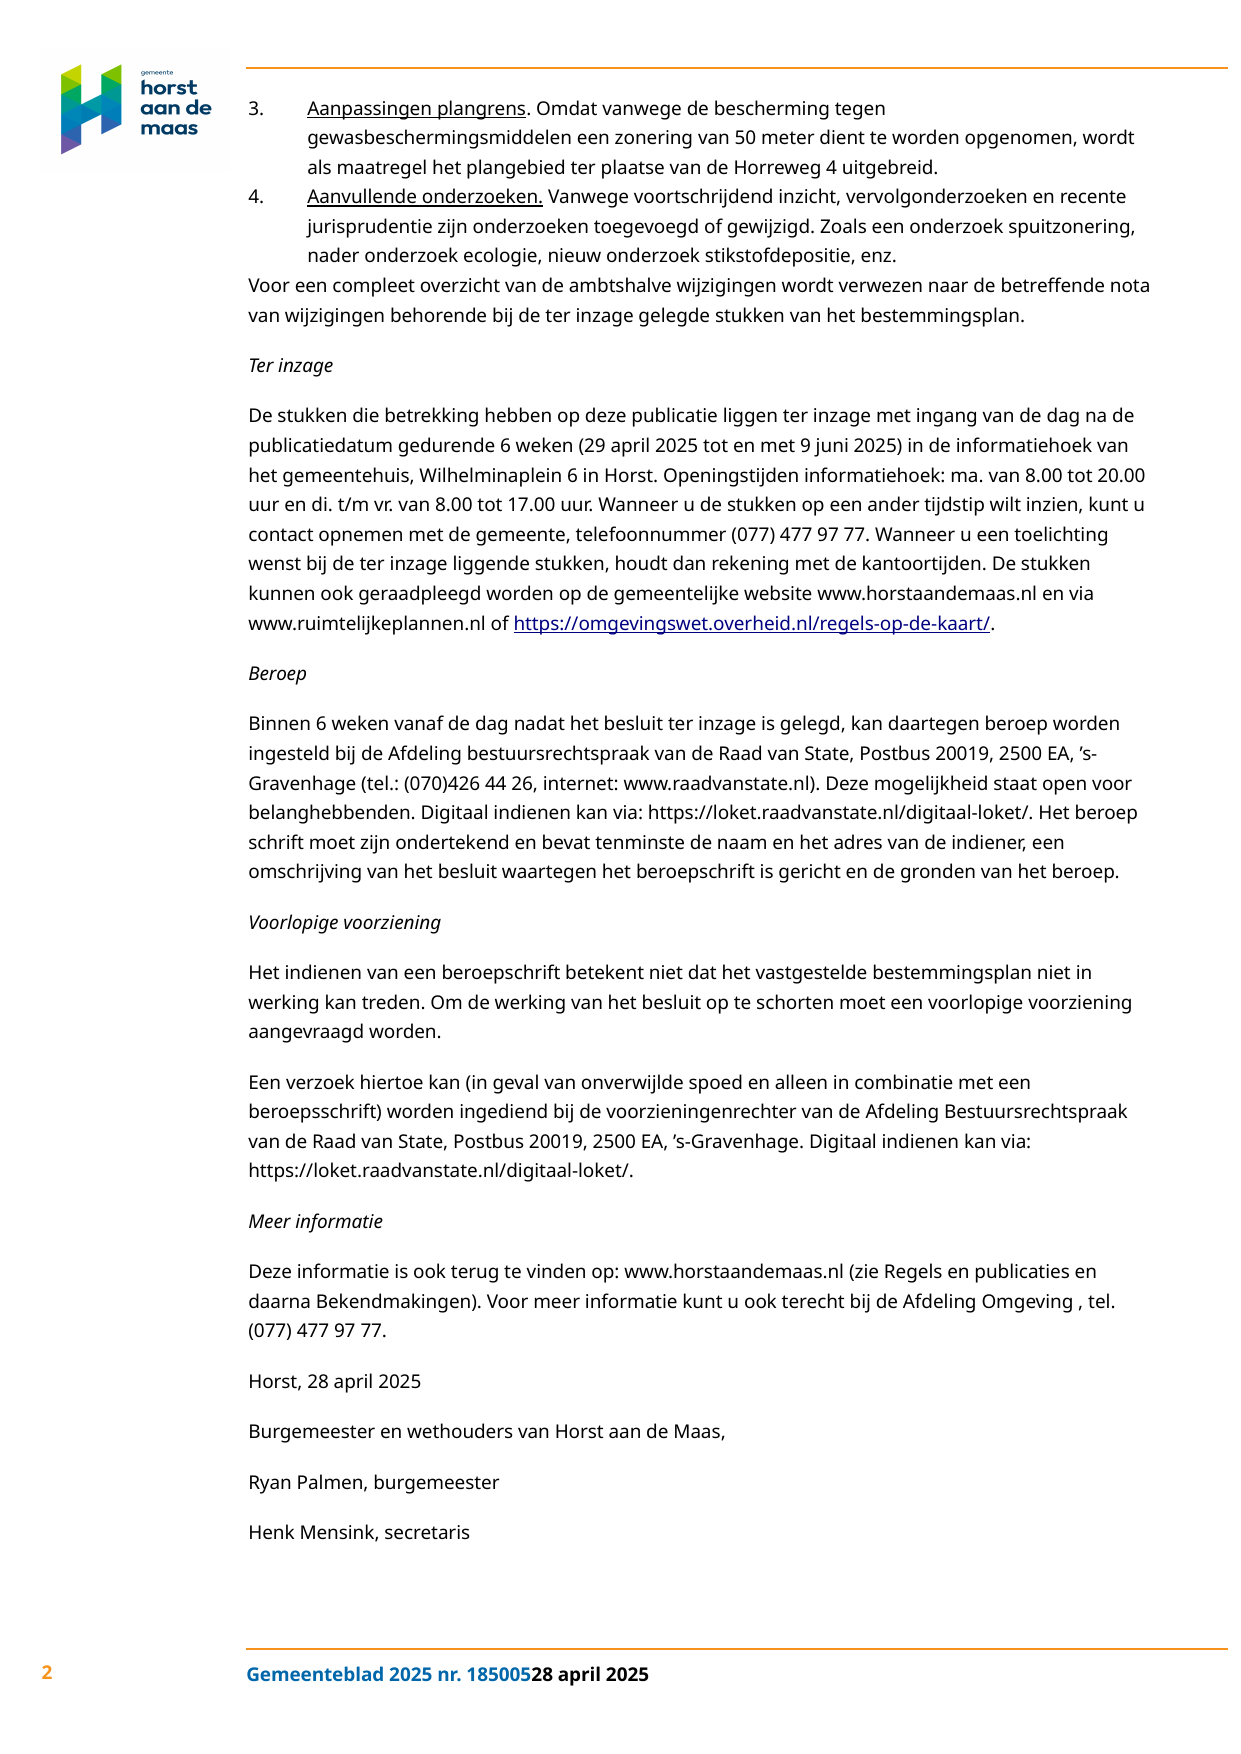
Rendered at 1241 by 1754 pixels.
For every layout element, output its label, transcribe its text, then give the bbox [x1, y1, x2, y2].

text Meer informatie [248, 1208, 1152, 1234]
text Deze informatie is ook terug te vinden op: www.horstaandemaas.nl (zie Regels en publicaties en daarna Bekendmakingen). Voor meer informatie kunt u ook terecht bij de Afdeling Omgeving , tel. (077) 477 97 77. [248, 1258, 1152, 1343]
list Aanvullende onderzoeken. Vanwege voortschrijdend inzicht, vervolgonderzoeken en recente jurisprudentie zijn onderzoeken toegevoegd of gewijzigd. Zoals een onderzoek spuitzonering, nader onderzoek ecologie, nieuw onderzoek stikstofdepositie, enz. [248, 183, 1152, 268]
text Henk Mensink, secretaris [248, 1519, 1152, 1545]
text Binnen 6 weken vanaf de dag nadat het besluit ter inzage is gelegd, kan daartegen beroep worden ingesteld bij de Afdeling bestuursrechtspraak van de Raad van State, Postbus 20019, 2500 EA, ’s-Gravenhage (tel.: (070)426 44 26, internet: www.raadvanstate.nl). Deze mogelijkheid staat open voor belanghebbenden. Digitaal indienen kan via: https://loket.raadvanstate.nl/digitaal-loket/. Het beroep schrift moet zijn ondertekend en bevat tenminste de naam en het adres van de indiener, een omschrijving van het besluit waartegen het beroepschrift is gericht en de gronden van het beroep. [248, 711, 1152, 884]
text Beroep [248, 660, 1152, 686]
list Aanpassingen plangrens. Omdat vanwege de bescherming tegen gewasbeschermingsmiddelen een zonering van 50 meter dient te worden opgenomen, wordt als maatregel het plangebied ter plaatse van de Horreweg 4 uitgebreid. [248, 95, 1152, 180]
text Ter inzage [248, 352, 1152, 378]
text Ryan Palmen, burgemeester [248, 1469, 1152, 1495]
text Het indienen van een beroepschrift betekent niet dat het vastgestelde bestemmingsplan niet in werking kan treden. Om de werking van het besluit op te schorten moet een voorlopige voorziening aangevraagd worden. [248, 959, 1152, 1044]
text Voor een compleet overzicht van de ambtshalve wijzigingen wordt verwezen naar de betreffende nota van wijzigingen behorende bij de ter inzage gelegde stukken van het bestemmingsplan. [248, 272, 1152, 328]
picture [41, 47, 231, 172]
text De stukken die betrekking hebben op deze publicatie liggen ter inzage met ingang van de dag na de publicatiedatum gedurende 6 weken (29 april 2025 tot en met 9 juni 2025) in de informatiehoek van het gemeentehuis, Wilhelminaplein 6 in Horst. Openingstijden informatiehoek: ma. van 8.00 tot 20.00 uur en di. t/m vr. van 8.00 tot 17.00 uur. Wanneer u de stukken op een ander tijdstip wilt inzien, kunt u contact opnemen met de gemeente, telefoonnummer (077) 477 97 77. Wanneer u een toelichting wenst bij de ter inzage liggende stukken, houdt dan rekening met de kantoortijden. De stukken kunnen ook geraadpleegd worden op de gemeentelijke website www.horstaandemaas.nl en via www.ruimtelijkeplannen.nl of https://omgevingswet.overheid.nl/regels-op-de-kaart/. [248, 403, 1152, 636]
text Voorlopige voorziening [248, 909, 1152, 935]
text Burgemeester en wethouders van Horst aan de Maas, [248, 1418, 1152, 1444]
text Een verzoek hiertoe kan (in geval van onverwijlde spoed en alleen in combinatie met een beroepsschrift) worden ingediend bij de voorzieningenrechter van de Afdeling Bestuursrechtspraak van de Raad van State, Postbus 20019, 2500 EA, ’s-Gravenhage. Digitaal indienen kan via: https://loket.raadvanstate.nl/digitaal-loket/. [248, 1069, 1152, 1183]
text Horst, 28 april 2025 [248, 1368, 1152, 1394]
